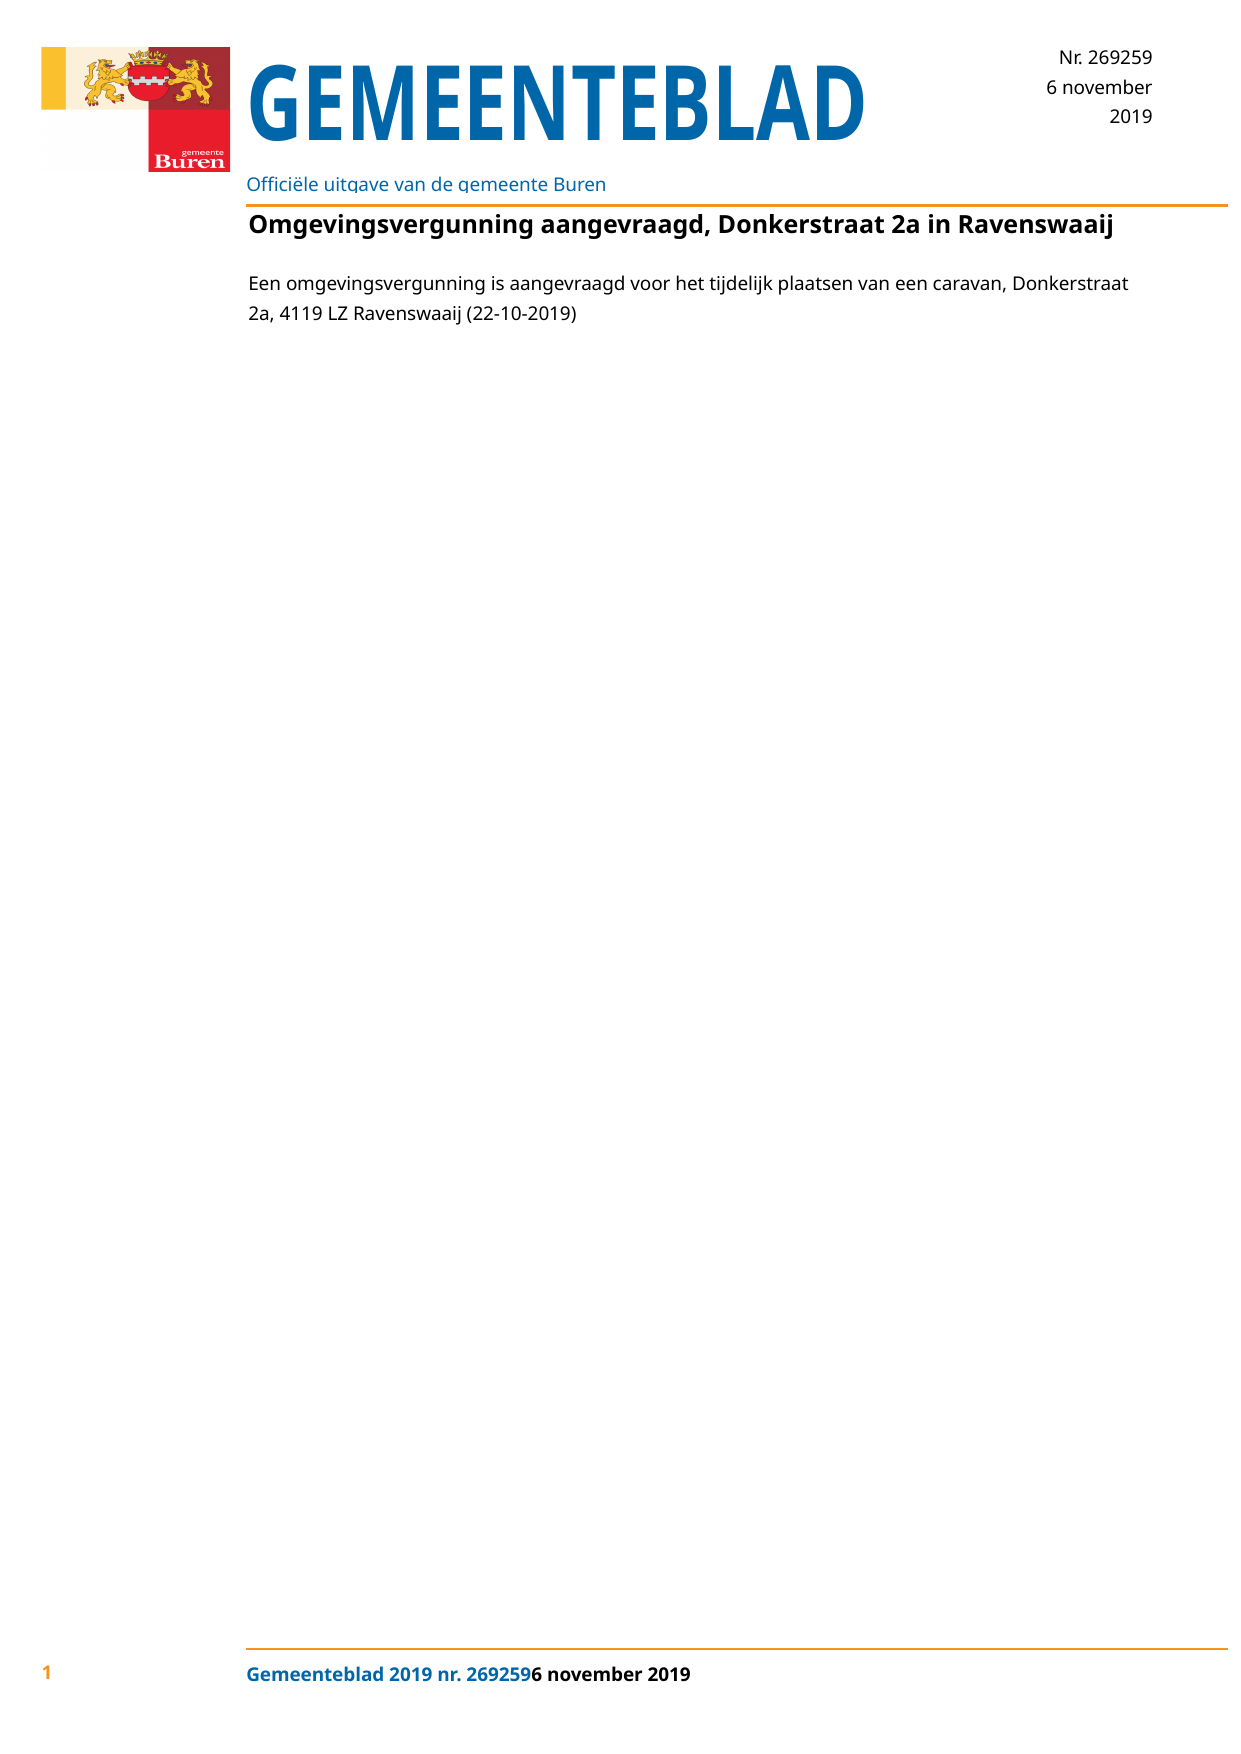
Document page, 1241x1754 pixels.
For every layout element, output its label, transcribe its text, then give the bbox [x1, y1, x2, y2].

text Een omgevingsvergunning is aangevraagd voor het tijdelijk plaatsen van een caravan, Donkerstraat 2a, 4119 LZ Ravenswaaij (22-10-2019) [248, 270, 1152, 326]
text Omgevingsvergunning aangevraagd, Donkerstraat 2a in Ravenswaaij [248, 207, 1152, 241]
picture [41, 47, 231, 172]
